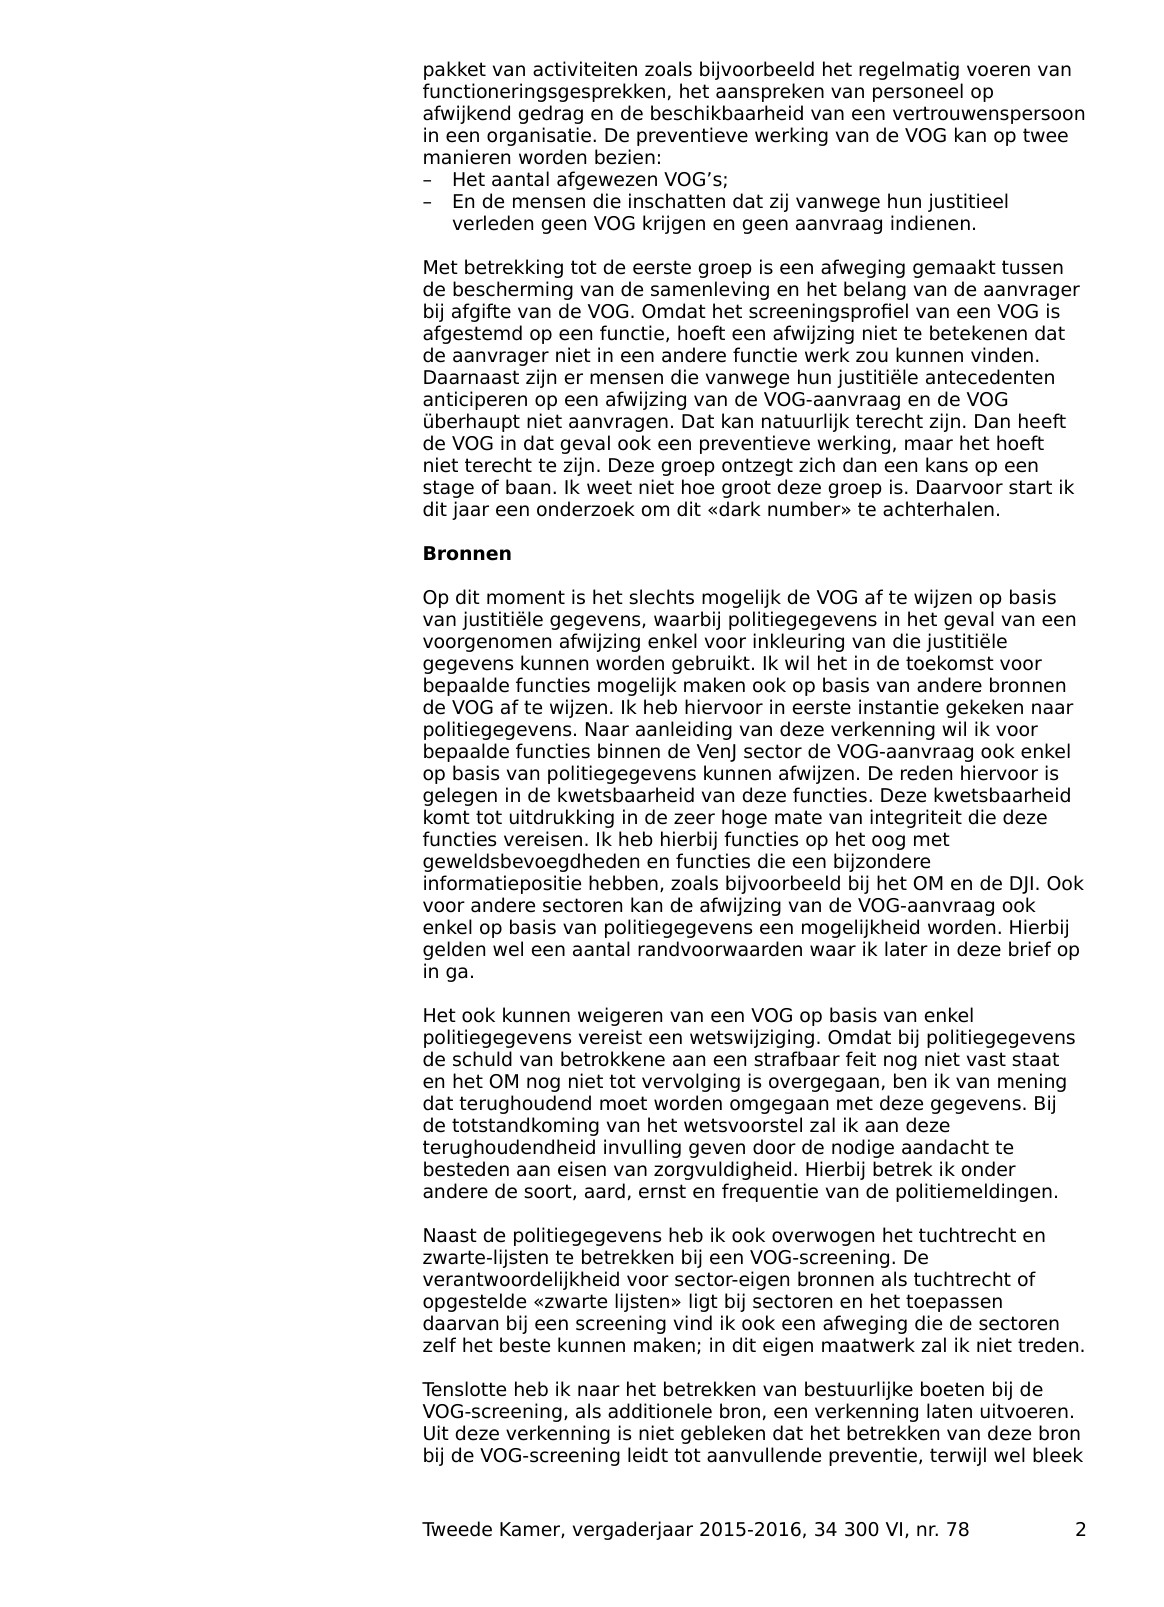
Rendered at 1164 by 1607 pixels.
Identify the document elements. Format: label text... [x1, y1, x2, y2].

text – En de mensen die inschatten dat zij vanwege hun justitieel verleden geen VOG krijgen en geen aanvraag indienen. [422, 191, 1087, 235]
text pakket van activiteiten zoals bijvoorbeeld het regelmatig voeren van functioneringsgesprekken, het aanspreken van personeel op afwijkend gedrag en de beschikbaarheid van een vertrouwenspersoon in een organisatie. De preventieve werking van de VOG kan op twee manieren worden bezien: [422, 59, 1087, 169]
text Tenslotte heb ik naar het betrekken van bestuurlijke boeten bij de VOG-screening, als additionele bron, een verkenning laten uitvoeren. Uit deze verkenning is niet gebleken dat het betrekken van deze bron bij de VOG-screening leidt tot aanvullende preventie, terwijl wel bleek [422, 1379, 1087, 1467]
text – Het aantal afgewezen VOG’s; [422, 169, 1087, 191]
subtitle Bronnen [422, 543, 1087, 565]
text Op dit moment is het slechts mogelijk de VOG af te wijzen op basis van justitiële gegevens, waarbij politiegegevens in het geval van een voorgenomen afwijzing enkel voor inkleuring van die justitiële gegevens kunnen worden gebruikt. Ik wil het in de toekomst voor bepaalde functies mogelijk maken ook op basis van andere bronnen de VOG af te wijzen. Ik heb hiervoor in eerste instantie gekeken naar politiegegevens. Naar aanleiding van deze verkenning wil ik voor bepaalde functies binnen de VenJ sector de VOG-aanvraag ook enkel op basis van politiegegevens kunnen afwijzen. De reden hiervoor is gelegen in de kwetsbaarheid van deze functies. Deze kwetsbaarheid komt tot uitdrukking in de zeer hoge mate van integriteit die deze functies vereisen. Ik heb hierbij functies op het oog met geweldsbevoegdheden en functies die een bijzondere informatiepositie hebben, zoals bijvoorbeeld bij het OM en de DJI. Ook voor andere sectoren kan de afwijzing van de VOG-aanvraag ook enkel op basis van politiegegevens een mogelijkheid worden. Hierbij gelden wel een aantal randvoorwaarden waar ik later in deze brief op in ga. [422, 587, 1087, 983]
text Naast de politiegegevens heb ik ook overwogen het tuchtrecht en zwarte-lijsten te betrekken bij een VOG-screening. De verantwoordelijkheid voor sector-eigen bronnen als tuchtrecht of opgestelde «zwarte lijsten» ligt bij sectoren en het toepassen daarvan bij een screening vind ik ook een afweging die de sectoren zelf het beste kunnen maken; in dit eigen maatwerk zal ik niet treden. [422, 1225, 1087, 1357]
text Met betrekking tot de eerste groep is een afweging gemaakt tussen de bescherming van de samenleving en het belang van de aanvrager bij afgifte van de VOG. Omdat het screeningsprofiel van een VOG is afgestemd op een functie, hoeft een afwijzing niet te betekenen dat de aanvrager niet in een andere functie werk zou kunnen vinden. Daarnaast zijn er mensen die vanwege hun justitiële antecedenten anticiperen op een afwijzing van de VOG-aanvraag en de VOG überhaupt niet aanvragen. Dat kan natuurlijk terecht zijn. Dan heeft de VOG in dat geval ook een preventieve werking, maar het hoeft niet terecht te zijn. Deze groep ontzegt zich dan een kans op een stage of baan. Ik weet niet hoe groot deze groep is. Daarvoor start ik dit jaar een onderzoek om dit «dark number» te achterhalen. [422, 257, 1087, 521]
text Het ook kunnen weigeren van een VOG op basis van enkel politiegegevens vereist een wetswijziging. Omdat bij politiegegevens de schuld van betrokkene aan een strafbaar feit nog niet vast staat en het OM nog niet tot vervolging is overgegaan, ben ik van mening dat terughoudend moet worden omgegaan met deze gegevens. Bij de totstandkoming van het wetsvoorstel zal ik aan deze terughoudendheid invulling geven door de nodige aandacht te besteden aan eisen van zorgvuldigheid. Hierbij betrek ik onder andere de soort, aard, ernst en frequentie van de politiemeldingen. [422, 1005, 1087, 1203]
